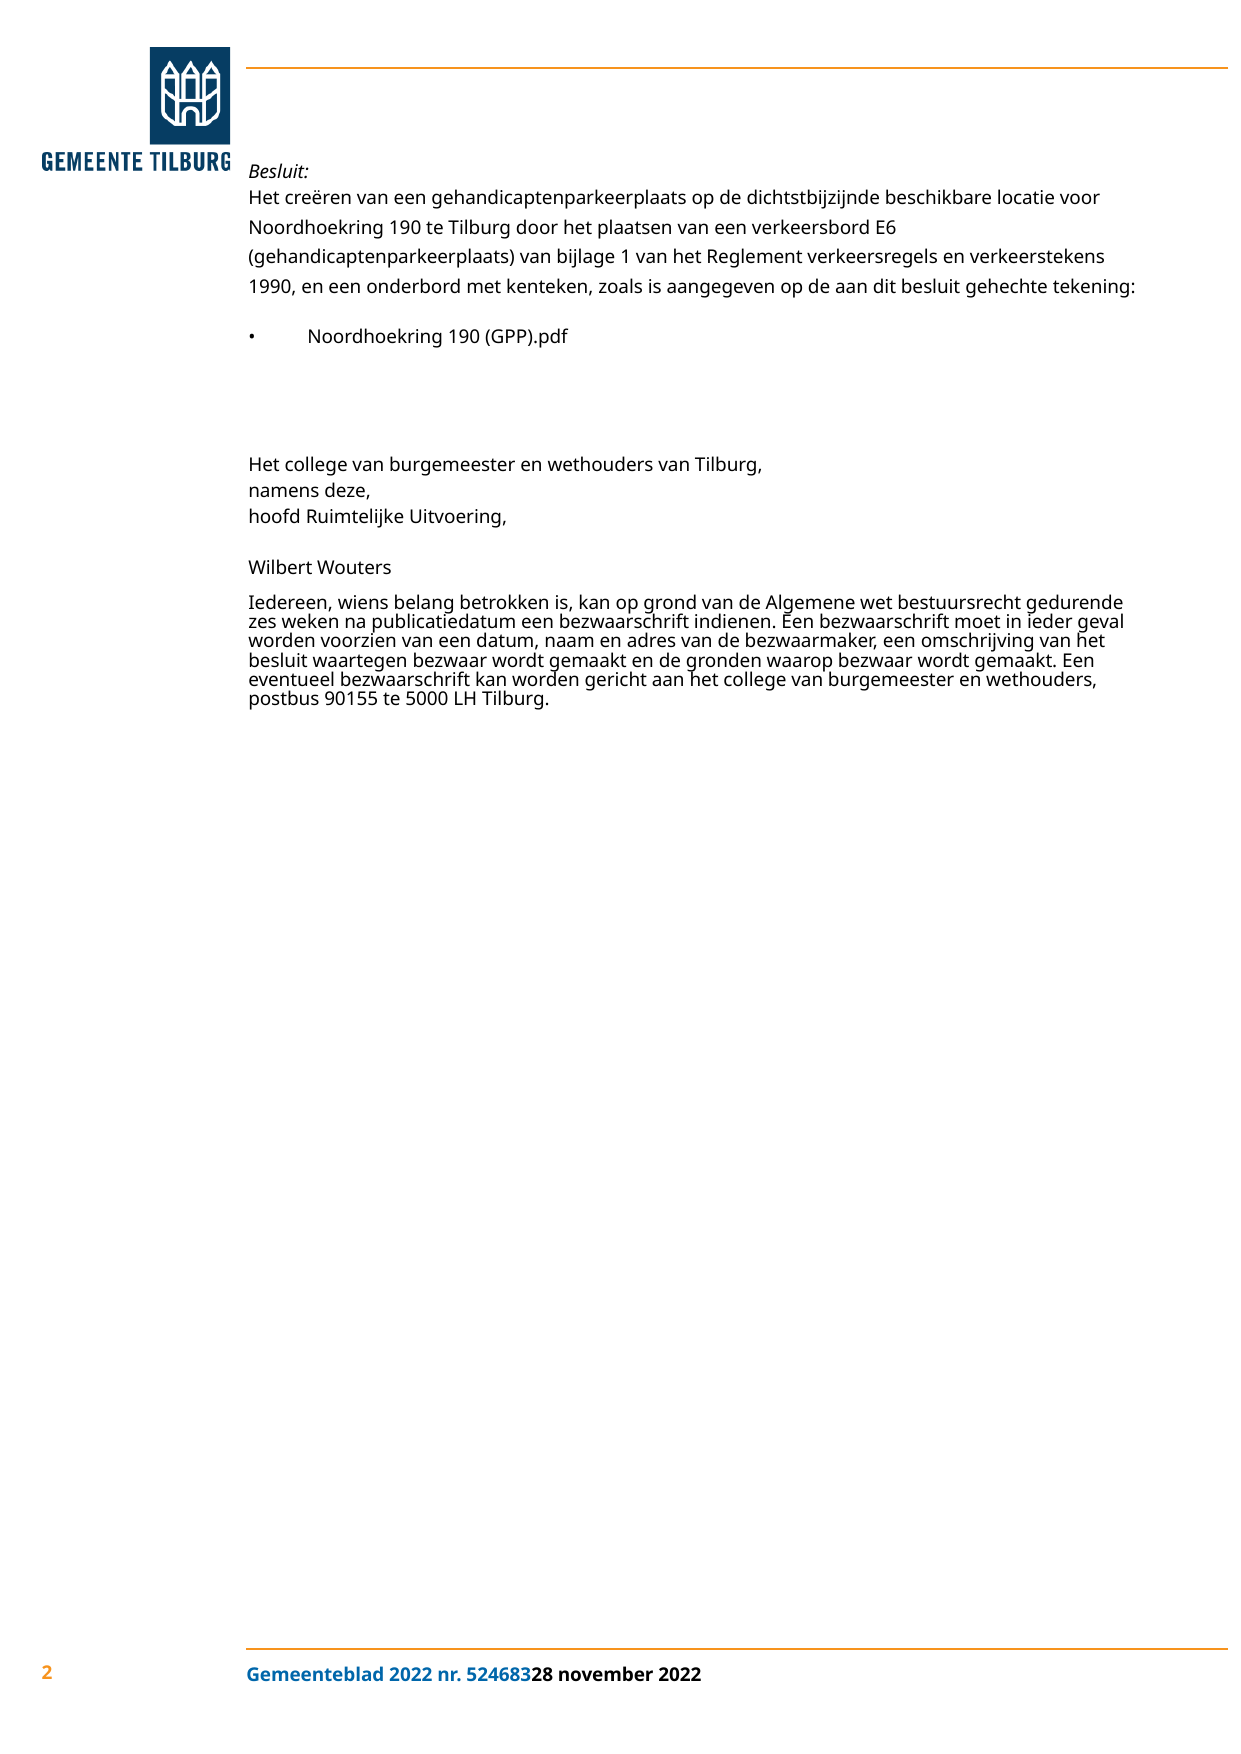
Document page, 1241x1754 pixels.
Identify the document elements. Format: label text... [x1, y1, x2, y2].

text Het creëren van een gehandicaptenparkeerplaats op de dichtstbijzijnde beschikbare locatie voor Noordhoekring 190 te Tilburg door het plaatsen van een verkeersbord E6 (gehandicaptenparkeerplaats) van bijlage 1 van het Reglement verkeersregels en verkeerstekens 1990, en een onderbord met kenteken, zoals is aangegeven op de aan dit besluit gehechte tekening: [248, 184, 1152, 299]
text Het college van burgemeester en wethouders van Tilburg, [248, 451, 1152, 477]
text Iedereen, wiens belang betrokken is, kan op grond van de Algemene wet bestuursrecht gedurende zes weken na publicatiedatum een bezwaarschrift indienen. Een bezwaarschrift moet in ieder geval worden voorzien van een datum, naam en adres van de bezwaarmaker, een omschrijving van het besluit waartegen bezwaar wordt gemaakt en de gronden waarop bezwaar wordt gemaakt. Een eventueel bezwaarschrift kan worden gericht aan het college van burgemeester en wethouders, postbus 90155 te 5000 LH Tilburg. [248, 594, 1152, 709]
text Besluit: [248, 159, 1152, 184]
text Wilbert Wouters [248, 554, 1152, 580]
list Noordhoekring 190 (GPP).pdf [248, 324, 1152, 349]
text hoofd Ruimtelijke Uitvoering, [248, 503, 1152, 529]
text namens deze, [248, 477, 1152, 503]
picture [41, 47, 231, 172]
